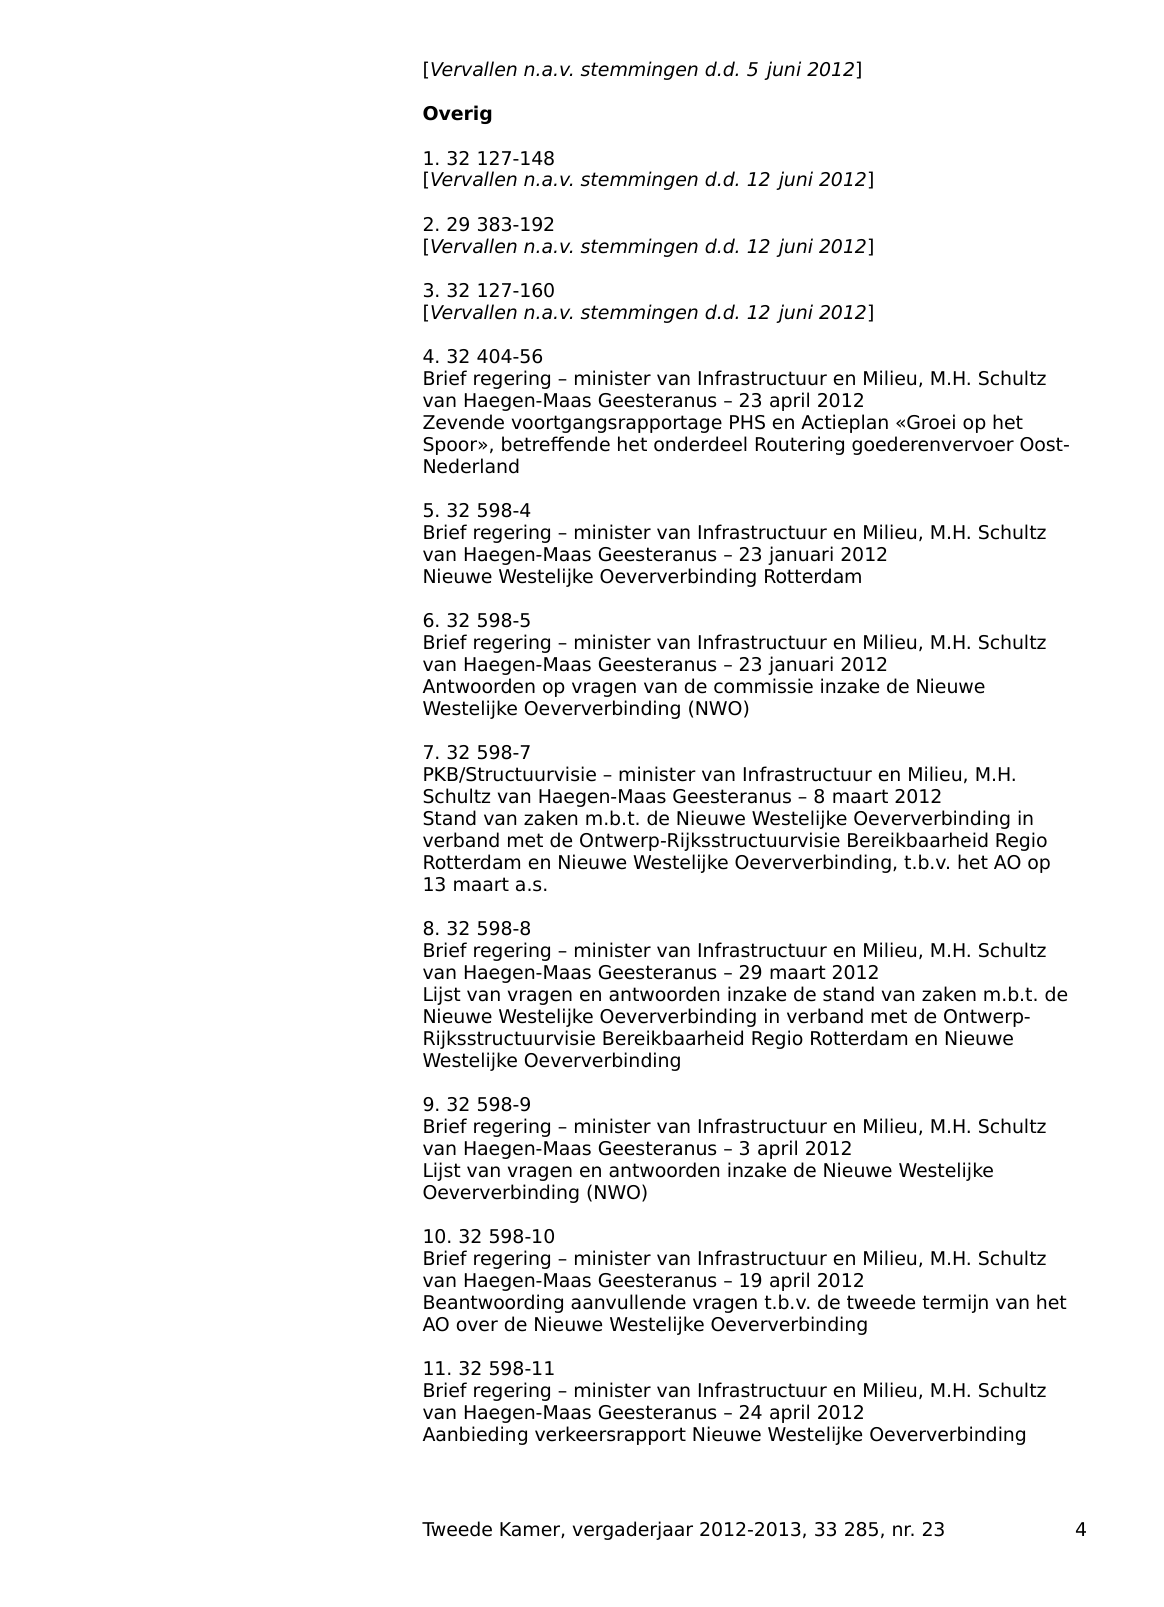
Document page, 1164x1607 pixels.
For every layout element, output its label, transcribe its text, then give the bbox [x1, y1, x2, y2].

subtitle Overig [422, 103, 1087, 125]
text 9. 32 598-9 [422, 1094, 1087, 1116]
text Antwoorden op vragen van de commissie inzake de Nieuwe Westelijke Oeververbinding (NWO) [422, 676, 1087, 720]
text [Vervallen n.a.v. stemmingen d.d. 12 juni 2012] [422, 236, 1087, 257]
text Brief regering – minister van Infrastructuur en Milieu, M.H. Schultz van Haegen-Maas Geesteranus – 19 april 2012 [422, 1248, 1087, 1292]
text Brief regering – minister van Infrastructuur en Milieu, M.H. Schultz van Haegen-Maas Geesteranus – 23 januari 2012 [422, 522, 1087, 566]
text 2. 29 383-192 [422, 213, 1087, 236]
text Beantwoording aanvullende vragen t.b.v. de tweede termijn van het AO over de Nieuwe Westelijke Oeververbinding [422, 1292, 1087, 1336]
text Brief regering – minister van Infrastructuur en Milieu, M.H. Schultz van Haegen-Maas Geesteranus – 29 maart 2012 [422, 940, 1087, 984]
text 11. 32 598-11 [422, 1358, 1087, 1380]
text Stand van zaken m.b.t. de Nieuwe Westelijke Oeververbinding in verband met de Ontwerp-Rijksstructuurvisie Bereikbaarheid Regio Rotterdam en Nieuwe Westelijke Oeververbinding, t.b.v. het AO op 13 maart a.s. [422, 808, 1087, 896]
text [Vervallen n.a.v. stemmingen d.d. 5 juni 2012] [422, 59, 1087, 81]
text 1. 32 127-148 [422, 147, 1087, 169]
text Aanbieding verkeersrapport Nieuwe Westelijke Oeververbinding [422, 1424, 1087, 1446]
text Brief regering – minister van Infrastructuur en Milieu, M.H. Schultz van Haegen-Maas Geesteranus – 3 april 2012 [422, 1116, 1087, 1160]
text [Vervallen n.a.v. stemmingen d.d. 12 juni 2012] [422, 169, 1087, 191]
text 3. 32 127-160 [422, 280, 1087, 302]
text PKB/Structuurvisie – minister van Infrastructuur en Milieu, M.H. Schultz van Haegen-Maas Geesteranus – 8 maart 2012 [422, 764, 1087, 808]
text Lijst van vragen en antwoorden inzake de stand van zaken m.b.t. de Nieuwe Westelijke Oeververbinding in verband met de Ontwerp-Rijksstructuurvisie Bereikbaarheid Regio Rotterdam en Nieuwe Westelijke Oeververbinding [422, 984, 1087, 1072]
text 5. 32 598-4 [422, 500, 1087, 522]
text 7. 32 598-7 [422, 742, 1087, 764]
text Zevende voortgangsrapportage PHS en Actieplan «Groei op het Spoor», betreffende het onderdeel Routering goederenvervoer Oost-Nederland [422, 412, 1087, 478]
text [Vervallen n.a.v. stemmingen d.d. 12 juni 2012] [422, 302, 1087, 324]
text 6. 32 598-5 [422, 610, 1087, 632]
text 10. 32 598-10 [422, 1226, 1087, 1248]
text Lijst van vragen en antwoorden inzake de Nieuwe Westelijke Oeververbinding (NWO) [422, 1160, 1087, 1204]
text 4. 32 404-56 [422, 346, 1087, 368]
text 8. 32 598-8 [422, 918, 1087, 940]
text Brief regering – minister van Infrastructuur en Milieu, M.H. Schultz van Haegen-Maas Geesteranus – 23 januari 2012 [422, 632, 1087, 676]
text Nieuwe Westelijke Oeververbinding Rotterdam [422, 566, 1087, 588]
text Brief regering – minister van Infrastructuur en Milieu, M.H. Schultz van Haegen-Maas Geesteranus – 23 april 2012 [422, 368, 1087, 412]
text Brief regering – minister van Infrastructuur en Milieu, M.H. Schultz van Haegen-Maas Geesteranus – 24 april 2012 [422, 1380, 1087, 1424]
